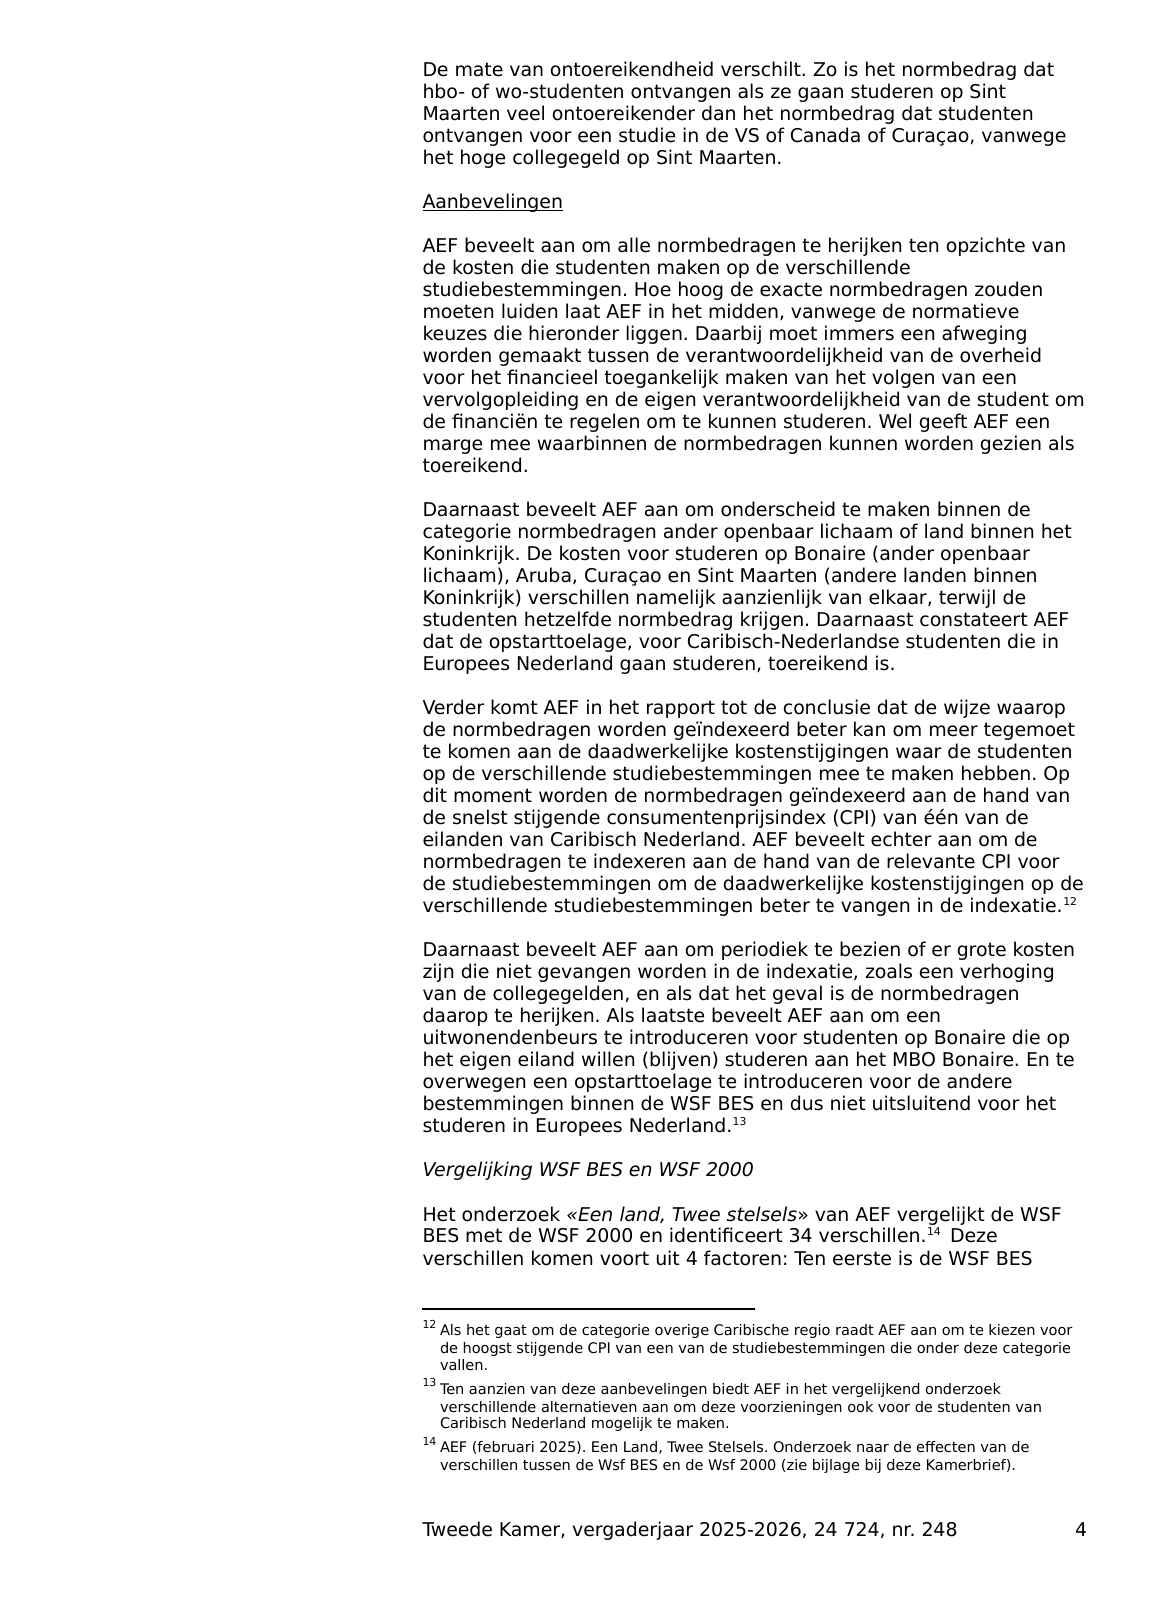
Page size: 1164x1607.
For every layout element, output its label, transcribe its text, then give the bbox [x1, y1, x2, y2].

text Het onderzoek «Een land, Twee stelsels» van AEF vergelijkt de WSF BES met de WSF 2000 en identificeert 34 verschillen. Deze verschillen komen voort uit 4 factoren: Ten eerste is de WSF BES [422, 1203, 1087, 1269]
subtitle Vergelijking WSF BES en WSF 2000 [422, 1159, 1087, 1181]
text Ten aanzien van deze aanbevelingen biedt AEF in het vergelijkend onderzoek verschillende alternatieven aan om deze voorzieningen ook voor de studenten van Caribisch Nederland mogelijk te maken. [422, 1377, 1087, 1432]
text Daarnaast beveelt AEF aan om onderscheid te maken binnen de categorie normbedragen ander openbaar lichaam of land binnen het Koninkrijk. De kosten voor studeren op Bonaire (ander openbaar lichaam), Aruba, Curaçao en Sint Maarten (andere landen binnen Koninkrijk) verschillen namelijk aanzienlijk van elkaar, terwijl de studenten hetzelfde normbedrag krijgen. Daarnaast constateert AEF dat de opstarttoelage, voor Caribisch-Nederlandse studenten die in Europees Nederland gaan studeren, toereikend is. [422, 499, 1087, 675]
text Verder komt AEF in het rapport tot de conclusie dat de wijze waarop de normbedragen worden geïndexeerd beter kan om meer tegemoet te komen aan de daadwerkelijke kostenstijgingen waar de studenten op de verschillende studiebestemmingen mee te maken hebben. Op dit moment worden de normbedragen geïndexeerd aan de hand van de snelst stijgende consumentenprijsindex (CPI) van één van de eilanden van Caribisch Nederland. AEF beveelt echter aan om de normbedragen te indexeren aan de hand van de relevante CPI voor de studiebestemmingen om de daadwerkelijke kostenstijgingen op de verschillende studiebestemmingen beter te vangen in de indexatie. [422, 697, 1087, 917]
text Daarnaast beveelt AEF aan om periodiek te bezien of er grote kosten zijn die niet gevangen worden in de indexatie, zoals een verhoging van de collegegelden, en als dat het geval is de normbedragen daarop te herijken. Als laatste beveelt AEF aan om een uitwonendenbeurs te introduceren voor studenten op Bonaire die op het eigen eiland willen (blijven) studeren aan het MBO Bonaire. En te overwegen een opstarttoelage te introduceren voor de andere bestemmingen binnen de WSF BES en dus niet uitsluitend voor het studeren in Europees Nederland. [422, 939, 1087, 1137]
text AEF beveelt aan om alle normbedragen te herijken ten opzichte van de kosten die studenten maken op de verschillende studiebestemmingen. Hoe hoog de exacte normbedragen zouden moeten luiden laat AEF in het midden, vanwege de normatieve keuzes die hieronder liggen. Daarbij moet immers een afweging worden gemaakt tussen de verantwoordelijkheid van de overheid voor het financieel toegankelijk maken van het volgen van een vervolgopleiding en de eigen verantwoordelijkheid van de student om de financiën te regelen om te kunnen studeren. Wel geeft AEF een marge mee waarbinnen de normbedragen kunnen worden gezien als toereikend. [422, 235, 1087, 477]
text Als het gaat om de categorie overige Caribische regio raadt AEF aan om te kiezen voor de hoogst stijgende CPI van een van de studiebestemmingen die onder deze categorie vallen. [422, 1318, 1087, 1374]
text De mate van ontoereikendheid verschilt. Zo is het normbedrag dat hbo- of wo-studenten ontvangen als ze gaan studeren op Sint Maarten veel ontoereikender dan het normbedrag dat studenten ontvangen voor een studie in de VS of Canada of Curaçao, vanwege het hoge collegegeld op Sint Maarten. [422, 59, 1087, 169]
text AEF (februari 2025). Een Land, Twee Stelsels. Onderzoek naar de effecten van de verschillen tussen de Wsf BES en de Wsf 2000 (zie bijlage bij deze Kamerbrief). [422, 1435, 1087, 1474]
subtitle Aanbevelingen [422, 191, 1087, 213]
